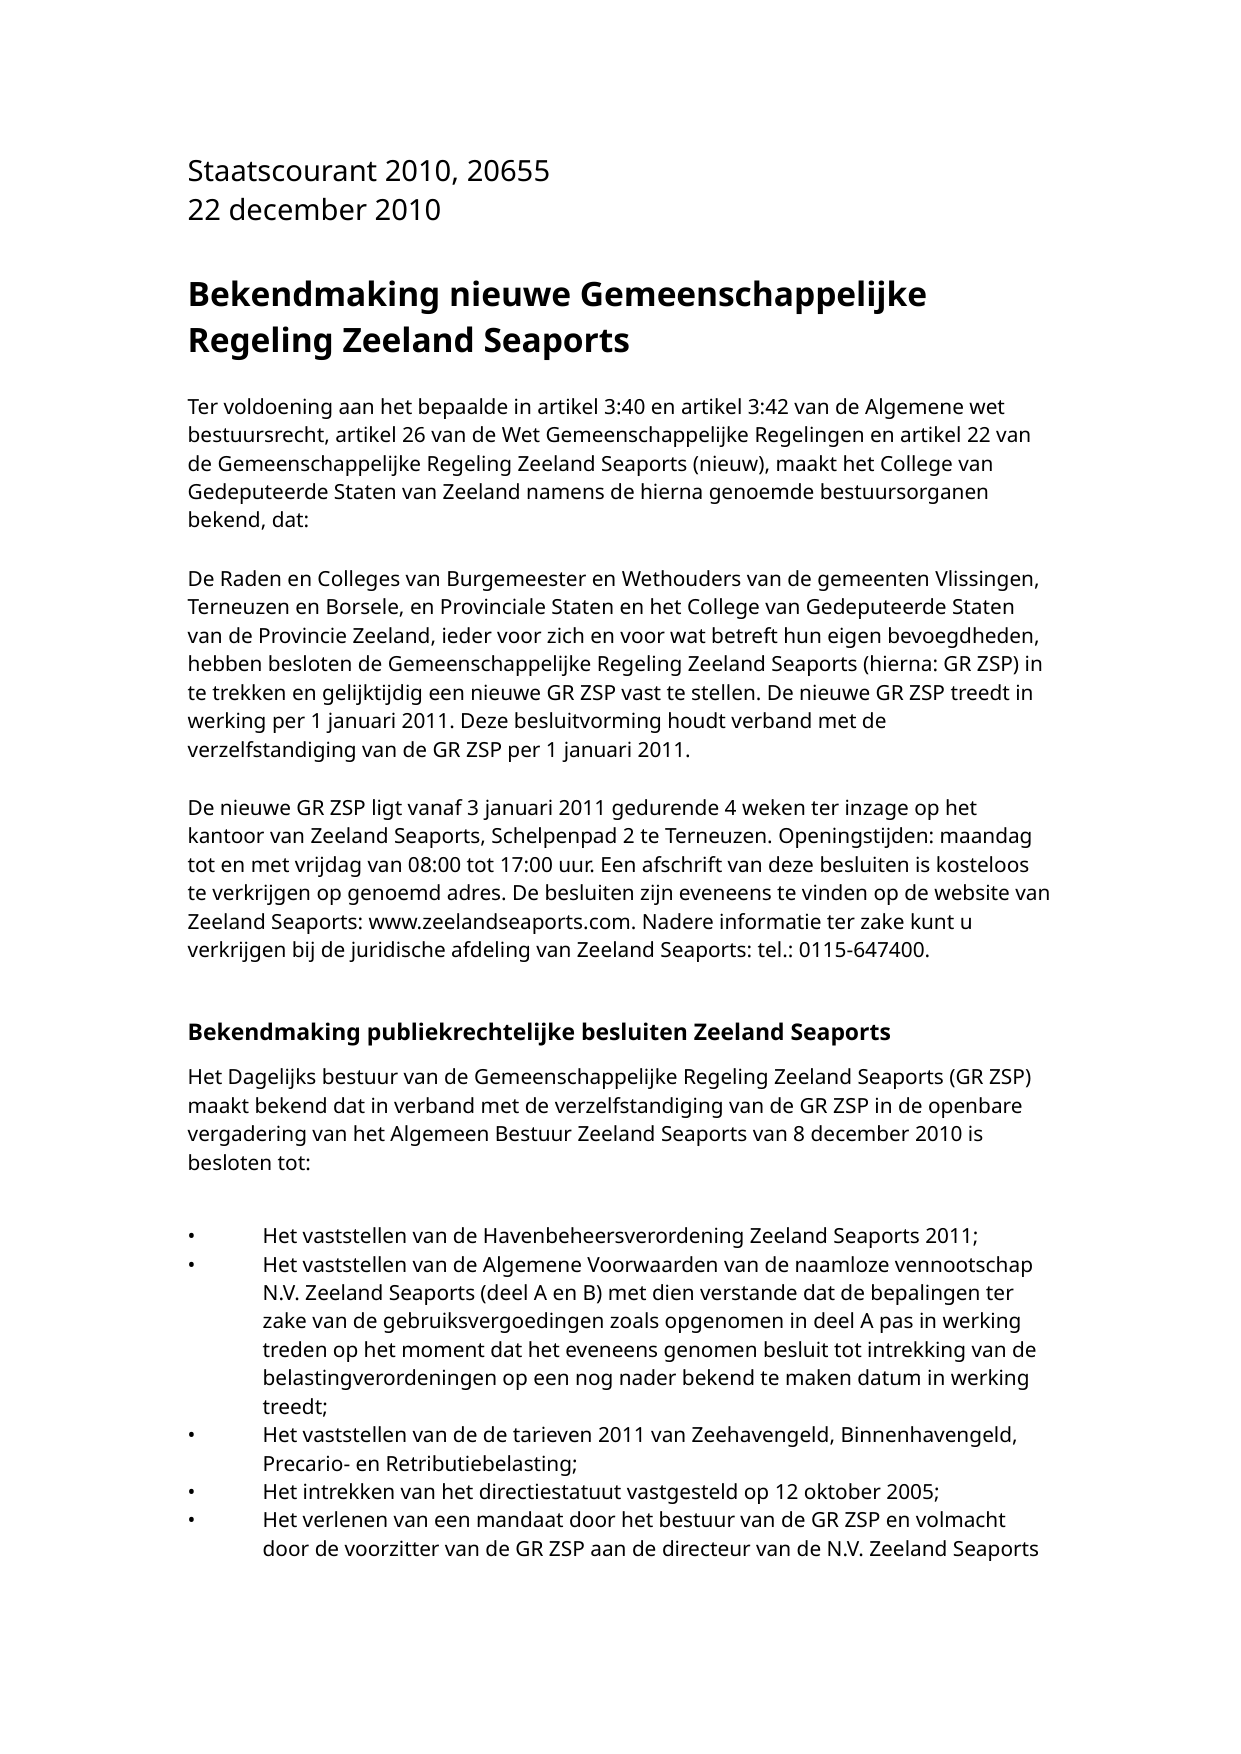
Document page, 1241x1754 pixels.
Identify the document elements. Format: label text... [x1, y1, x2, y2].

list Het verlenen van een mandaat door het bestuur van de GR ZSP en volmacht door de voorzitter van de GR ZSP aan de directeur van de N.V. Zeeland Seaports [187, 1506, 1053, 1562]
list Het vaststellen van de Algemene Voorwaarden van de naamloze vennootschap N.V. Zeeland Seaports (deel A en B) met dien verstande dat de bepalingen ter zake van de gebruiksvergoedingen zoals opgenomen in deel A pas in werking treden op het moment dat het eveneens genomen besluit tot intrekking van de belastingverordeningen op een nog nader bekend te maken datum in werking treedt; [187, 1250, 1053, 1420]
text 22 december 2010 [187, 190, 1053, 229]
list Het vaststellen van de Havenbeheersverordening Zeeland Seaports 2011; [187, 1221, 1053, 1250]
list Het intrekken van het directiestatuut vastgesteld op 12 oktober 2005; [187, 1477, 1053, 1506]
text Ter voldoening aan het bepaalde in artikel 3:40 en artikel 3:42 van de Algemene wet bestuursrecht, artikel 26 van de Wet Gemeenschappelijke Regelingen en artikel 22 van de Gemeenschappelijke Regeling Zeeland Seaports (nieuw), maakt het College van Gedeputeerde Staten van Zeeland namens de hierna genoemde bestuursorganen bekend, dat: [187, 392, 1053, 534]
subtitle Bekendmaking publiekrechtelijke besluiten Zeeland Seaports [187, 1016, 1053, 1047]
text Staatscourant 2010, 20655 [187, 150, 1053, 190]
text Het Dagelijks bestuur van de Gemeenschappelijke Regeling Zeeland Seaports (GR ZSP) maakt bekend dat in verband met de verzelfstandiging van de GR ZSP in de openbare vergadering van het Algemeen Bestuur Zeeland Seaports van 8 december 2010 is besloten tot: [187, 1062, 1053, 1176]
subtitle Bekendmaking nieuwe Gemeenschappelijke Regeling Zeeland Seaports [187, 271, 1053, 362]
text De Raden en Colleges van Burgemeester en Wethouders van de gemeenten Vlissingen, Terneuzen en Borsele, en Provinciale Staten en het College van Gedeputeerde Staten van de Provincie Zeeland, ieder voor zich en voor wat betreft hun eigen bevoegdheden, hebben besloten de Gemeenschappelijke Regeling Zeeland Seaports (hierna: GR ZSP) in te trekken en gelijktijdig een nieuwe GR ZSP vast te stellen. De nieuwe GR ZSP treedt in werking per 1 januari 2011. Deze besluitvorming houdt verband met de verzelfstandiging van de GR ZSP per 1 januari 2011. [187, 564, 1053, 763]
text De nieuwe GR ZSP ligt vanaf 3 januari 2011 gedurende 4 weken ter inzage op het kantoor van Zeeland Seaports, Schelpenpad 2 te Terneuzen. Openingstijden: maandag tot en met vrijdag van 08:00 tot 17:00 uur. Een afschrift van deze besluiten is kosteloos te verkrijgen op genoemd adres. De besluiten zijn eveneens te vinden op de website van Zeeland Seaports: www.zeelandseaports.com. Nadere informatie ter zake kunt u verkrijgen bij de juridische afdeling van Zeeland Seaports: tel.: 0115-647400. [187, 793, 1053, 964]
list Het vaststellen van de de tarieven 2011 van Zeehavengeld, Binnenhavengeld, Precario- en Retributiebelasting; [187, 1420, 1053, 1477]
